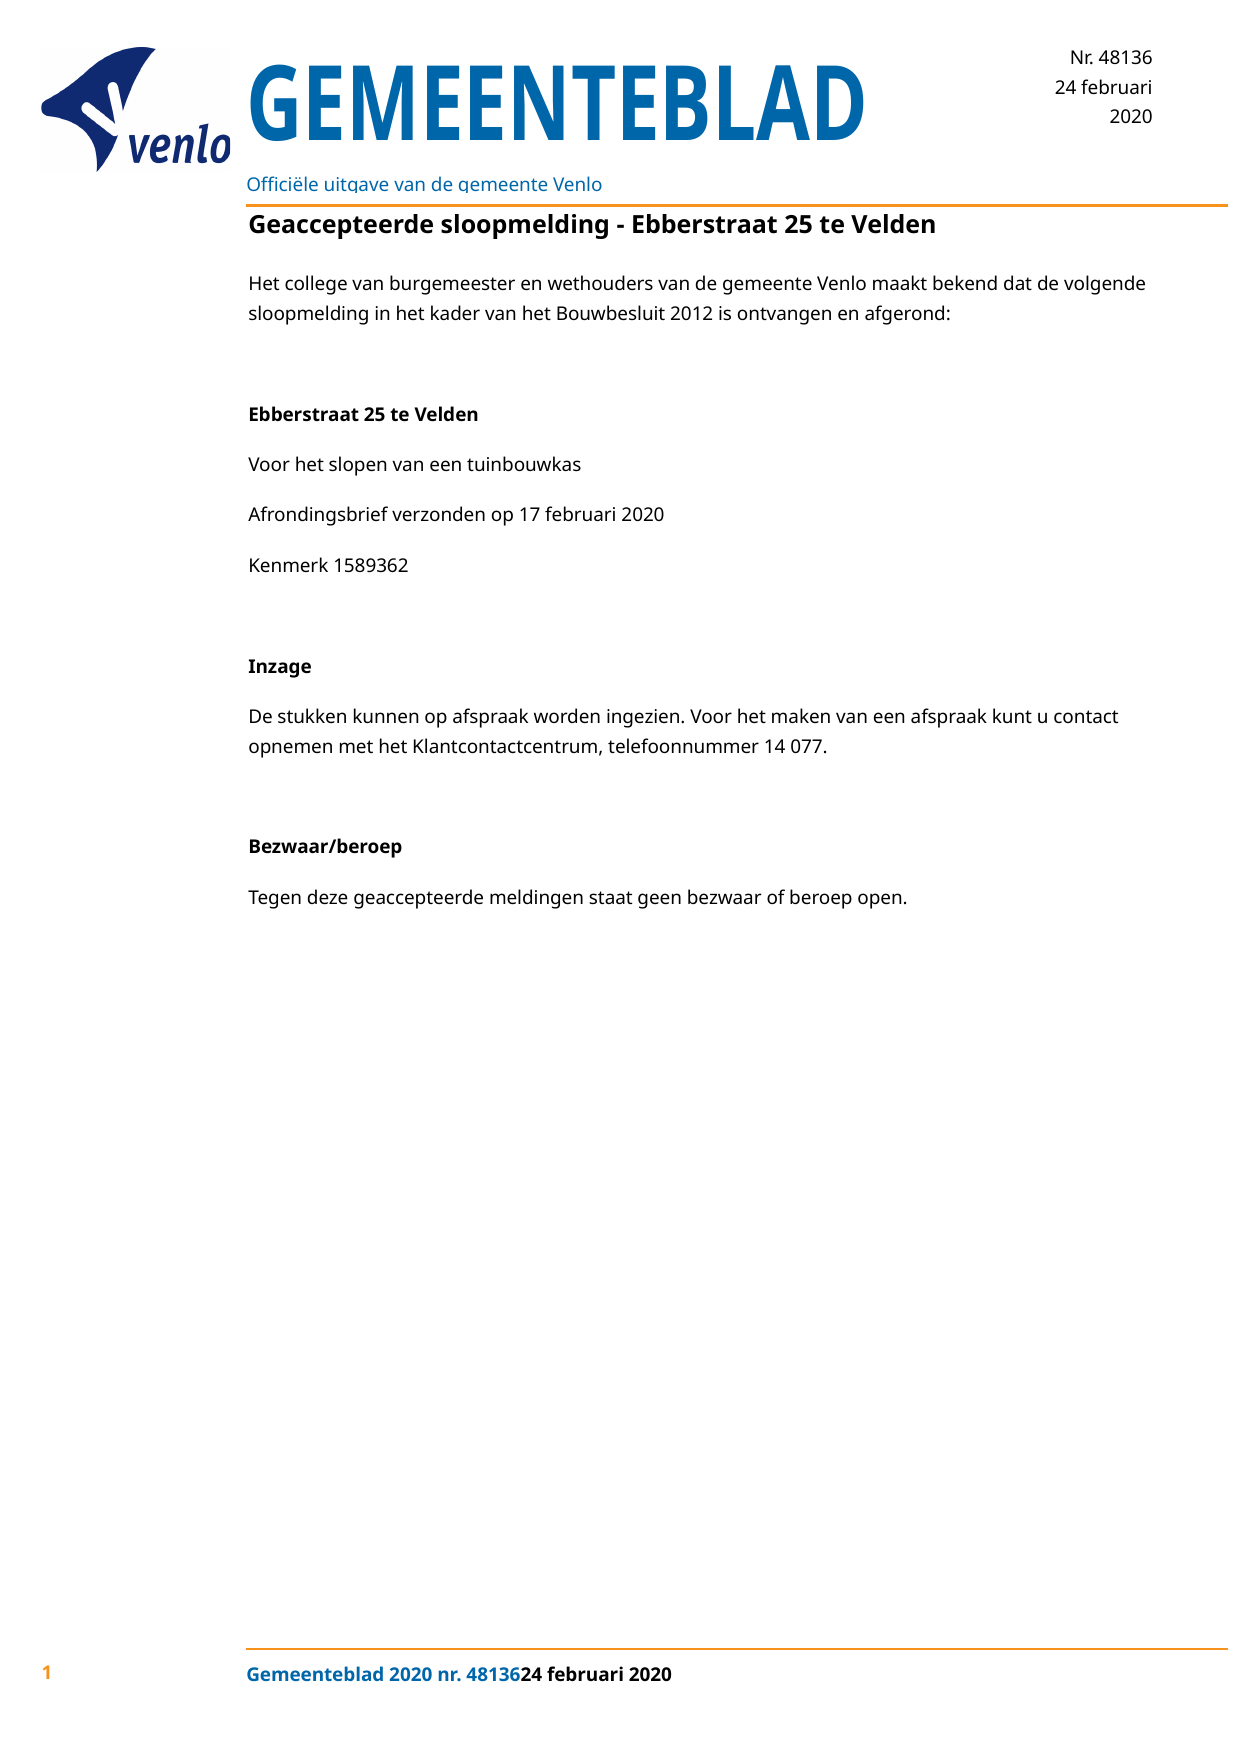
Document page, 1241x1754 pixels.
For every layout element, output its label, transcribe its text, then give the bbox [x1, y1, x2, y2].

picture [41, 47, 231, 172]
text Geaccepteerde sloopmelding - Ebberstraat 25 te Velden [248, 207, 1152, 241]
text Inzage [248, 653, 1152, 678]
text Kenmerk 1589362 [248, 552, 1152, 578]
text Voor het slopen van een tuinbouwkas [248, 451, 1152, 477]
text Het college van burgemeester en wethouders van de gemeente Venlo maakt bekend dat de volgende sloopmelding in het kader van het Bouwbesluit 2012 is ontvangen en afgerond: [248, 270, 1152, 326]
text Afrondingsbrief verzonden op 17 februari 2020 [248, 502, 1152, 527]
text Bezwaar/beroep [248, 834, 1152, 859]
text Tegen deze geaccepteerde meldingen staat geen bezwaar of beroep open. [248, 884, 1152, 910]
text De stukken kunnen op afspraak worden ingezien. Voor het maken van een afspraak kunt u contact opnemen met het Klantcontactcentrum, telefoonnummer 14 077. [248, 703, 1152, 758]
text Ebberstraat 25 te Velden [248, 401, 1152, 426]
